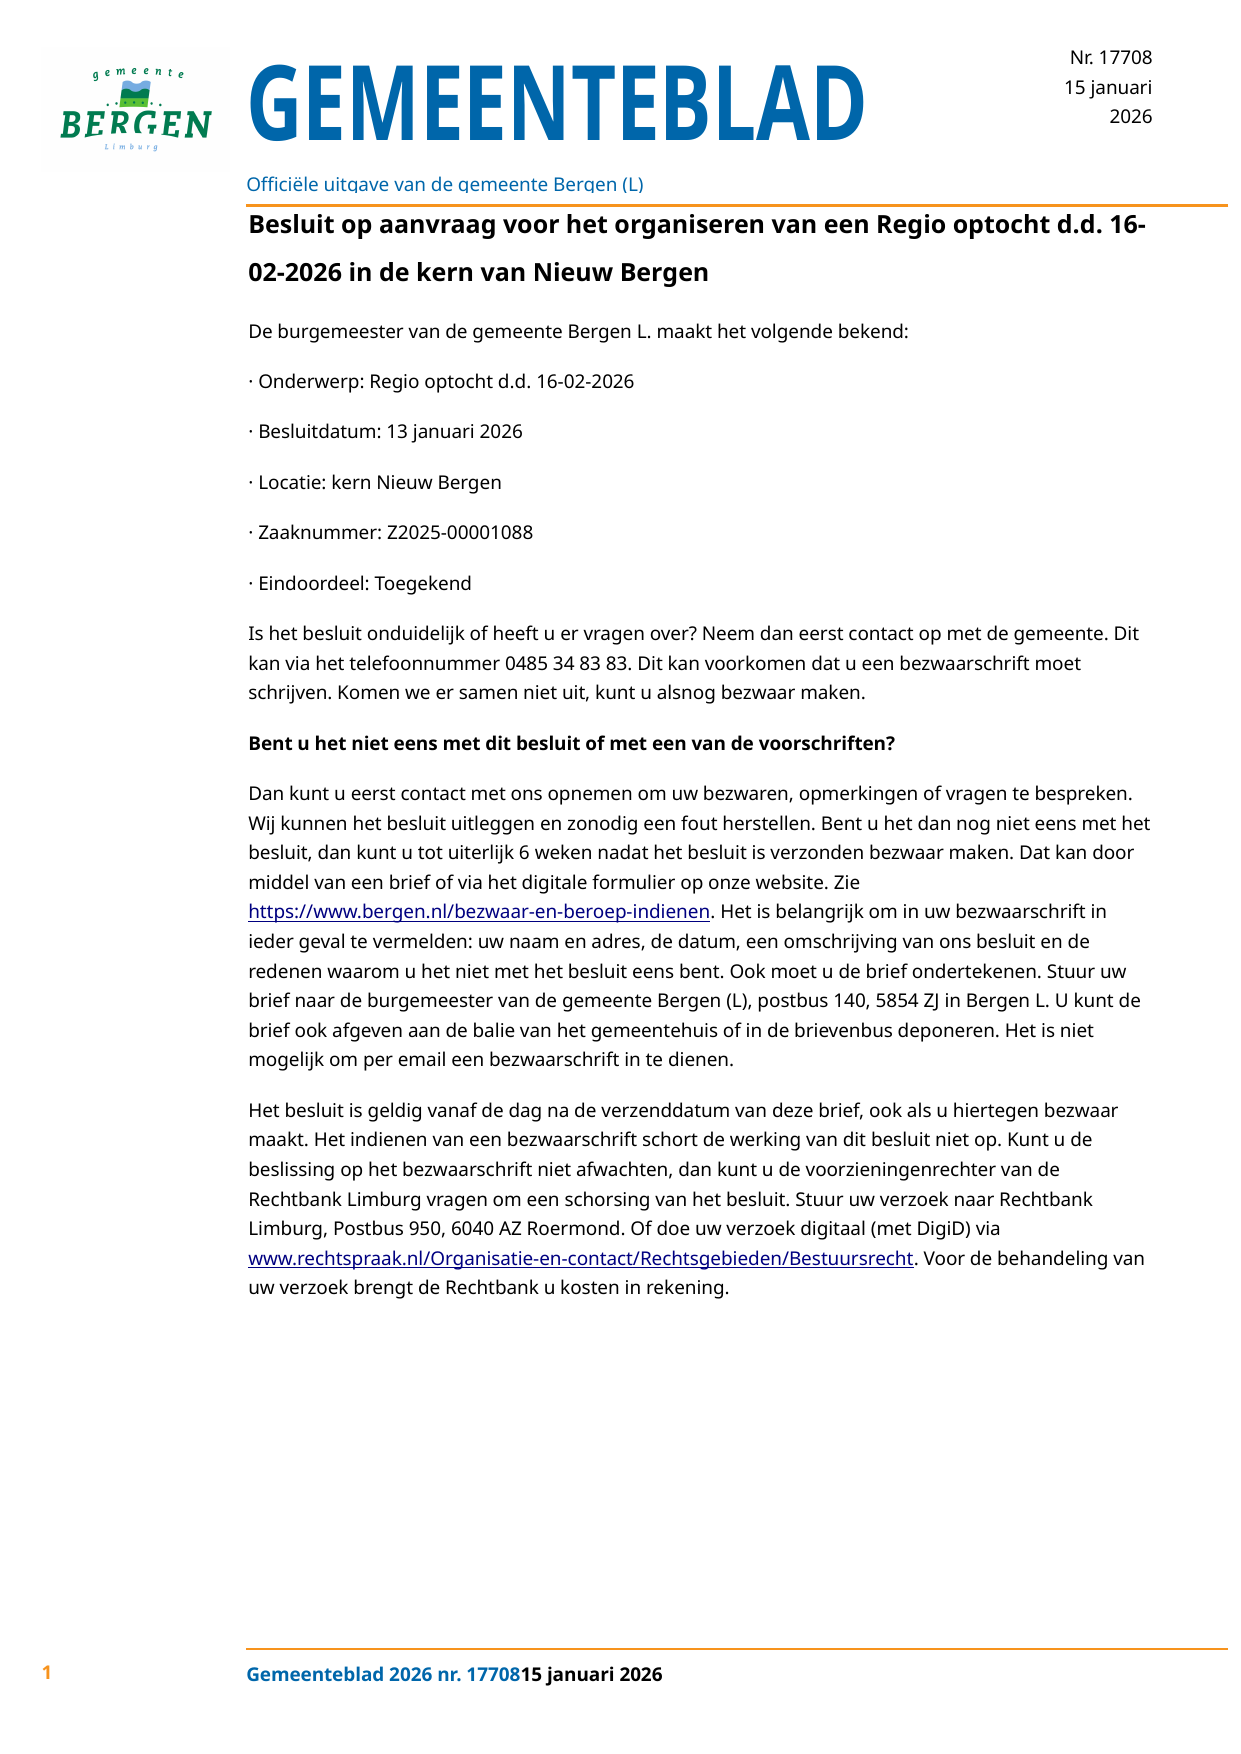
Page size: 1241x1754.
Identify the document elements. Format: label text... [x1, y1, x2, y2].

text De burgemeester van de gemeente Bergen L. maakt het volgende bekend: [248, 318, 1152, 344]
text · Zaaknummer: Z2025-00001088 [248, 519, 1152, 545]
picture [41, 47, 231, 172]
text · Besluitdatum: 13 januari 2026 [248, 419, 1152, 444]
text · Onderwerp: Regio optocht d.d. 16-02-2026 [248, 368, 1152, 394]
text Besluit op aanvraag voor het organiseren van een Regio optocht d.d. 16-02-2026 in de kern van Nieuw Bergen [248, 207, 1152, 288]
text · Locatie: kern Nieuw Bergen [248, 469, 1152, 495]
text Is het besluit onduidelijk of heeft u er vragen over? Neem dan eerst contact op met de gemeente. Dit kan via het telefoonnummer 0485 34 83 83. Dit kan voorkomen dat u een bezwaarschrift moet schrijven. Komen we er samen niet uit, kunt u alsnog bezwaar maken. [248, 620, 1152, 705]
text · Eindoordeel: Toegekend [248, 570, 1152, 596]
text Het besluit is geldig vanaf de dag na de verzenddatum van deze brief, ook als u hiertegen bezwaar maakt. Het indienen van een bezwaarschrift schort de werking van dit besluit niet op. Kunt u de beslissing op het bezwaarschrift niet afwachten, dan kunt u de voorzieningenrechter van de Rechtbank Limburg vragen om een schorsing van het besluit. Stuur uw verzoek naar Rechtbank Limburg, Postbus 950, 6040 AZ Roermond. Of doe uw verzoek digitaal (met DigiD) via www.rechtspraak.nl/Organisatie-en-contact/Rechtsgebieden/Bestuursrecht. Voor de behandeling van uw verzoek brengt de Rechtbank u kosten in rekening. [248, 1097, 1152, 1300]
text Dan kunt u eerst contact met ons opnemen om uw bezwaren, opmerkingen of vragen te bespreken. Wij kunnen het besluit uitleggen en zonodig een fout herstellen. Bent u het dan nog niet eens met het besluit, dan kunt u tot uiterlijk 6 weken nadat het besluit is verzonden bezwaar maken. Dat kan door middel van een brief of via het digitale formulier op onze website. Zie https://www.bergen.nl/bezwaar-en-beroep-indienen. Het is belangrijk om in uw bezwaarschrift in ieder geval te vermelden: uw naam en adres, de datum, een omschrijving van ons besluit en de redenen waarom u het niet met het besluit eens bent. Ook moet u de brief ondertekenen. Stuur uw brief naar de burgemeester van de gemeente Bergen (L), postbus 140, 5854 ZJ in Bergen L. U kunt de brief ook afgeven aan de balie van het gemeentehuis of in de brievenbus deponeren. Het is niet mogelijk om per email een bezwaarschrift in te dienen. [248, 780, 1152, 1072]
text Bent u het niet eens met dit besluit of met een van de voorschriften? [248, 730, 1152, 756]
